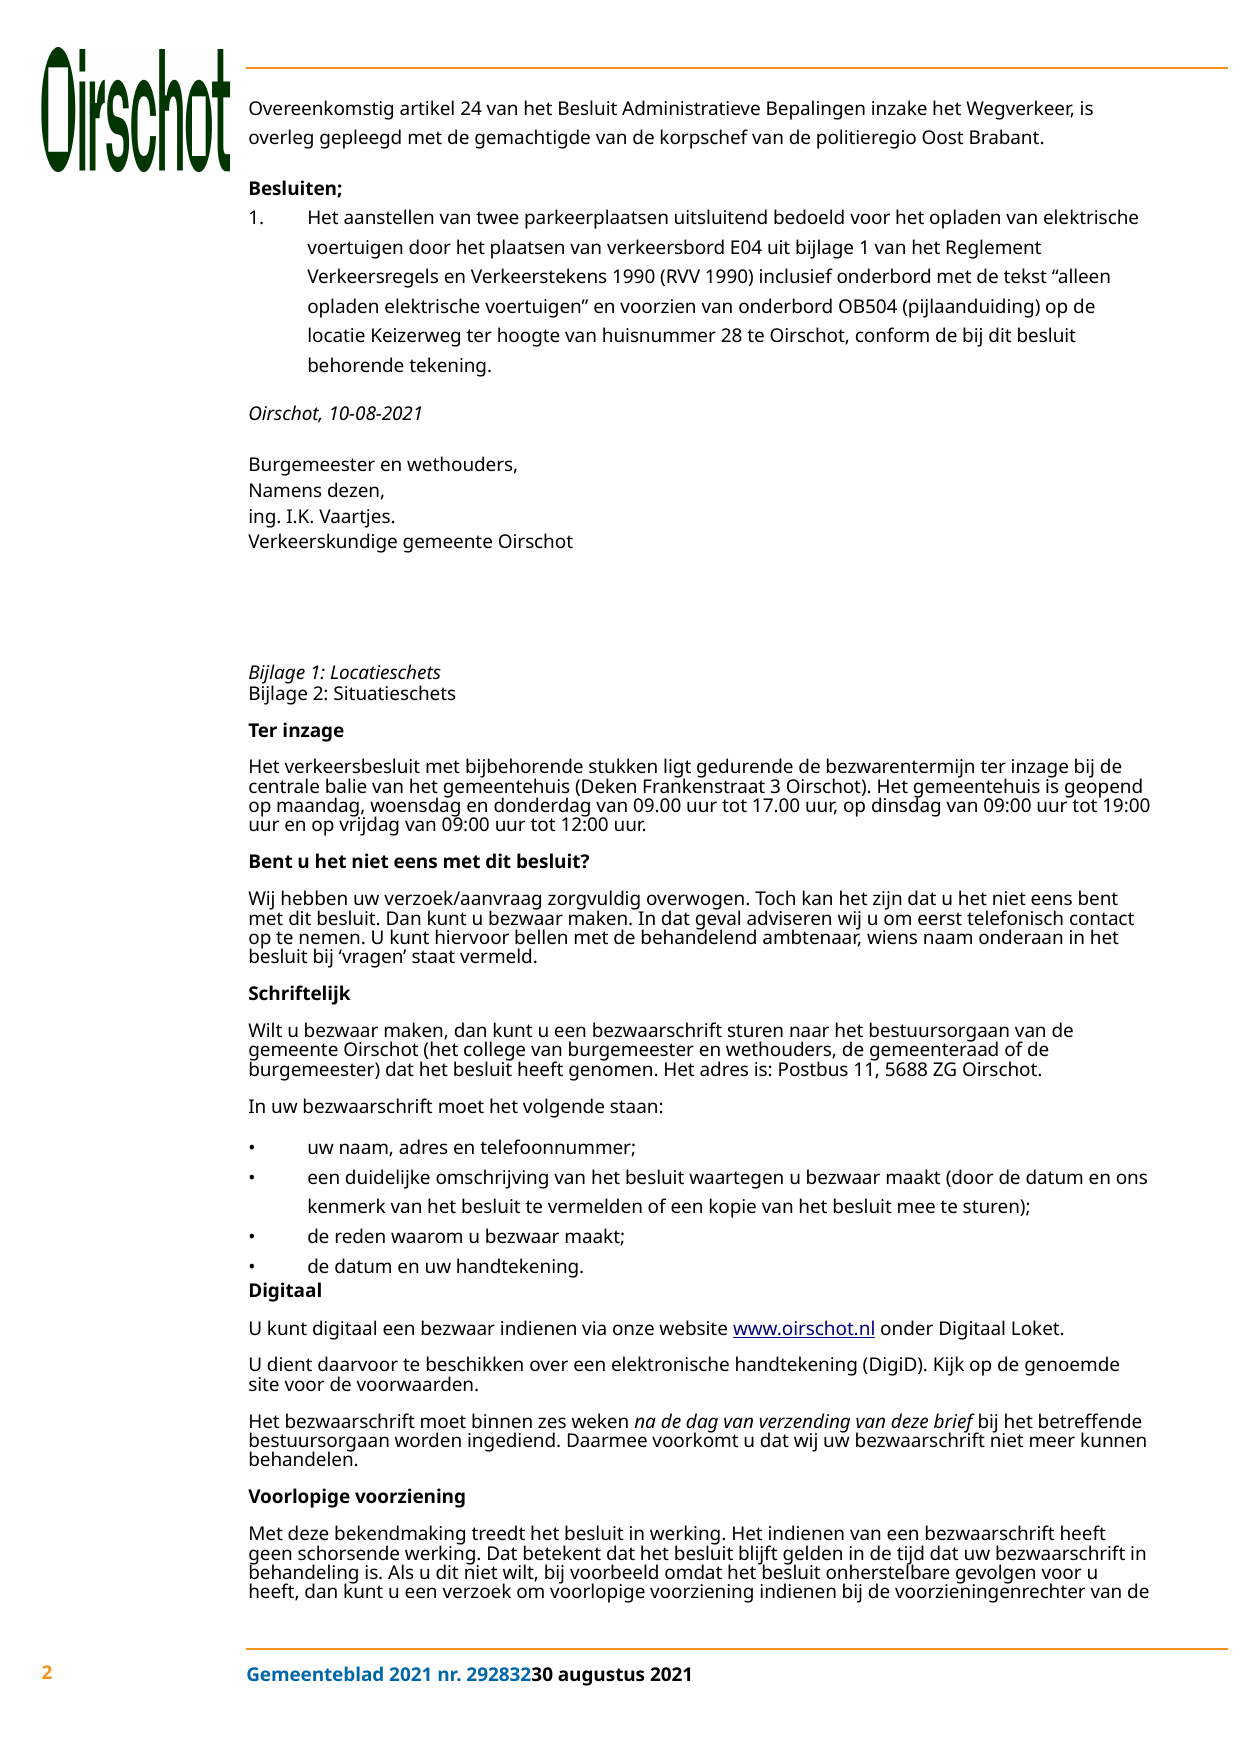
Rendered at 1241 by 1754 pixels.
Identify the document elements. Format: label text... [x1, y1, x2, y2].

text Ter inzage [248, 722, 1152, 741]
text Het bezwaarschrift moet binnen zes weken na de dag van verzending van deze brief bij het betreffende bestuursorgaan worden ingediend. Daarmee voorkomt u dat wij uw bezwaarschrift niet meer kunnen behandelen. [248, 1413, 1152, 1471]
text Digitaal [248, 1282, 1152, 1302]
text Namens dezen, [248, 477, 1152, 503]
picture [41, 47, 231, 172]
list een duidelijke omschrijving van het besluit waartegen u bezwaar maakt (door de datum en ons kenmerk van het besluit te vermelden of een kopie van het besluit mee te sturen); [248, 1164, 1152, 1219]
text Oirschot, 10-08-2021 [248, 400, 1152, 426]
text Bent u het niet eens met dit besluit? [248, 853, 1152, 873]
text Schriftelijk [248, 985, 1152, 1004]
text Besluiten; [248, 175, 1152, 201]
text Wij hebben uw verzoek/aanvraag zorgvuldig overwogen. Toch kan het zijn dat u het niet eens bent met dit besluit. Dan kunt u bezwaar maken. In dat geval adviseren wij u om eerst telefonisch contact op te nemen. U kunt hiervoor bellen met de behandelend ambtenaar, wiens naam onderaan in het besluit bij ‘vragen’ staat vermeld. [248, 890, 1152, 967]
text U kunt digitaal een bezwaar indienen via onze website www.oirschot.nl onder Digitaal Loket. [248, 1319, 1152, 1339]
text Verkeerskundige gemeente Oirschot [248, 529, 1152, 554]
text Voorlopige voorziening [248, 1488, 1152, 1507]
list Het aanstellen van twee parkeerplaatsen uitsluitend bedoeld voor het opladen van elektrische voertuigen door het plaatsen van verkeersbord E04 uit bijlage 1 van het Reglement Verkeersregels en Verkeerstekens 1990 (RVV 1990) inclusief onderbord met de tekst “alleen opladen elektrische voertuigen” en voorzien van onderbord OB504 (pijlaanduiding) op de locatie Keizerweg ter hoogte van huisnummer 28 te Oirschot, conform de bij dit besluit behorende tekening. [248, 204, 1152, 378]
text Bijlage 1: Locatieschets [248, 659, 1152, 684]
text In uw bezwaarschrift moet het volgende staan: [248, 1098, 1152, 1117]
list de datum en uw handtekening. [248, 1253, 1152, 1279]
text U dient daarvoor te beschikken over een elektronische handtekening (DigiD). Kijk op de genoemde site voor de voorwaarden. [248, 1356, 1152, 1395]
text Met deze bekendmaking treedt het besluit in werking. Het indienen van een bezwaarschrift heeft geen schorsende werking. Dat betekent dat het besluit blijft gelden in de tijd dat uw bezwaarschrift in behandeling is. Als u dit niet wilt, bij voorbeeld omdat het besluit onherstelbare gevolgen voor u heeft, dan kunt u een verzoek om voorlopige voorziening indienen bij de voorzieningenrechter van de [248, 1525, 1152, 1602]
text ing. I.K. Vaartjes. [248, 503, 1152, 529]
text Overeenkomstig artikel 24 van het Besluit Administratieve Bepalingen inzake het Wegverkeer, is overleg gepleegd met de gemachtigde van de korpschef van de politieregio Oost Brabant. [248, 95, 1152, 150]
text Bijlage 2: Situatieschets [248, 684, 1152, 704]
list uw naam, adres en telefoonnummer; [248, 1134, 1152, 1160]
text Het verkeersbesluit met bijbehorende stukken ligt gedurende de bezwarentermijn ter inzage bij de centrale balie van het gemeentehuis (Deken Frankenstraat 3 Oirschot). Het gemeentehuis is geopend op maandag, woensdag en donderdag van 09.00 uur tot 17.00 uur, op dinsdag van 09:00 uur tot 19:00 uur en op vrijdag van 09:00 uur tot 12:00 uur. [248, 758, 1152, 836]
list de reden waarom u bezwaar maakt; [248, 1223, 1152, 1249]
text Wilt u bezwaar maken, dan kunt u een bezwaarschrift sturen naar het bestuursorgaan van de gemeente Oirschot (het college van burgemeester en wethouders, de gemeenteraad of de burgemeester) dat het besluit heeft genomen. Het adres is: Postbus 11, 5688 ZG Oirschot. [248, 1022, 1152, 1080]
text Burgemeester en wethouders, [248, 452, 1152, 477]
